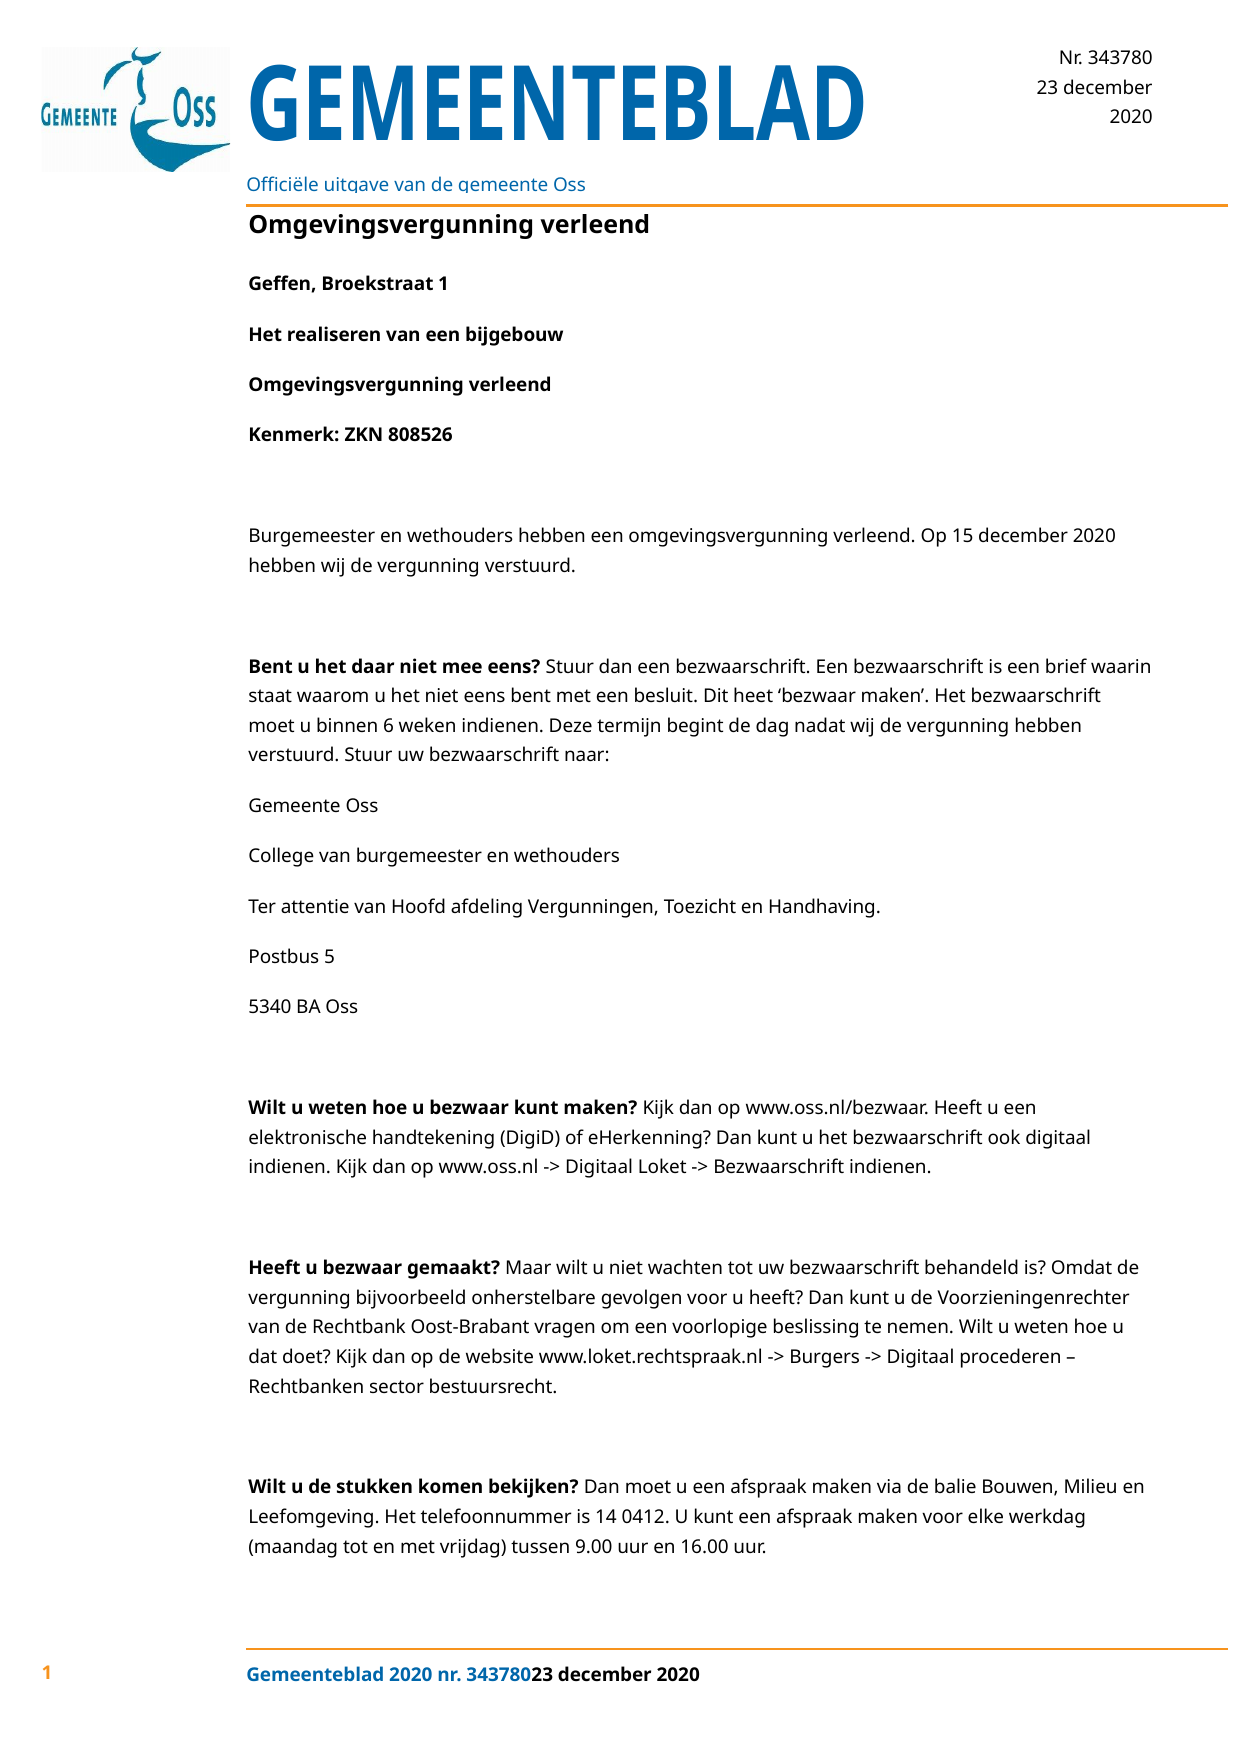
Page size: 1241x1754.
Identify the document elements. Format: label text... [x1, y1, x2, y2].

text Postbus 5 [248, 943, 1152, 969]
text Wilt u de stukken komen bekijken? Dan moet u een afspraak maken via de balie Bouwen, Milieu en Leefomgeving. Het telefoonnummer is 14 0412. U kunt een afspraak maken voor elke werkdag (maandag tot en met vrijdag) tussen 9.00 uur en 16.00 uur. [248, 1474, 1152, 1558]
text Ter attentie van Hoofd afdeling Vergunningen, Toezicht en Handhaving. [248, 893, 1152, 918]
text Omgevingsvergunning verleend [248, 207, 1152, 241]
text 5340 BA Oss [248, 994, 1152, 1019]
text Kenmerk: ZKN 808526 [248, 422, 1152, 447]
picture [41, 47, 231, 172]
text Het realiseren van een bijgebouw [248, 321, 1152, 346]
text Geffen, Broekstraat 1 [248, 270, 1152, 296]
text Burgemeester en wethouders hebben een omgevingsvergunning verleend. Op 15 december 2020 hebben wij de vergunning verstuurd. [248, 522, 1152, 578]
text Bent u het daar niet mee eens? Stuur dan een bezwaarschrift. Een bezwaarschrift is een brief waarin staat waarom u het niet eens bent met een besluit. Dit heet ‘bezwaar maken’. Het bezwaarschrift moet u binnen 6 weken indienen. Deze termijn begint de dag nadat wij de vergunning hebben verstuurd. Stuur uw bezwaarschrift naar: [248, 653, 1152, 767]
text Gemeente Oss [248, 792, 1152, 818]
text Heeft u bezwaar gemaakt? Maar wilt u niet wachten tot uw bezwaarschrift behandeld is? Omdat de vergunning bijvoorbeeld onherstelbare gevolgen voor u heeft? Dan kunt u de Voorzieningenrechter van de Rechtbank Oost-Brabant vragen om een voorlopige beslissing te nemen. Wilt u weten hoe u dat doet? Kijk dan op de website www.loket.rechtspraak.nl -> Burgers -> Digitaal procederen – Rechtbanken sector bestuursrecht. [248, 1254, 1152, 1398]
text College van burgemeester en wethouders [248, 842, 1152, 868]
text Omgevingsvergunning verleend [248, 371, 1152, 397]
text Wilt u weten hoe u bezwaar kunt maken? Kijk dan op www.oss.nl/bezwaar. Heeft u een elektronische handtekening (DigiD) of eHerkenning? Dan kunt u het bezwaarschrift ook digitaal indienen. Kijk dan op www.oss.nl -> Digitaal Loket -> Bezwaarschrift indienen. [248, 1094, 1152, 1179]
